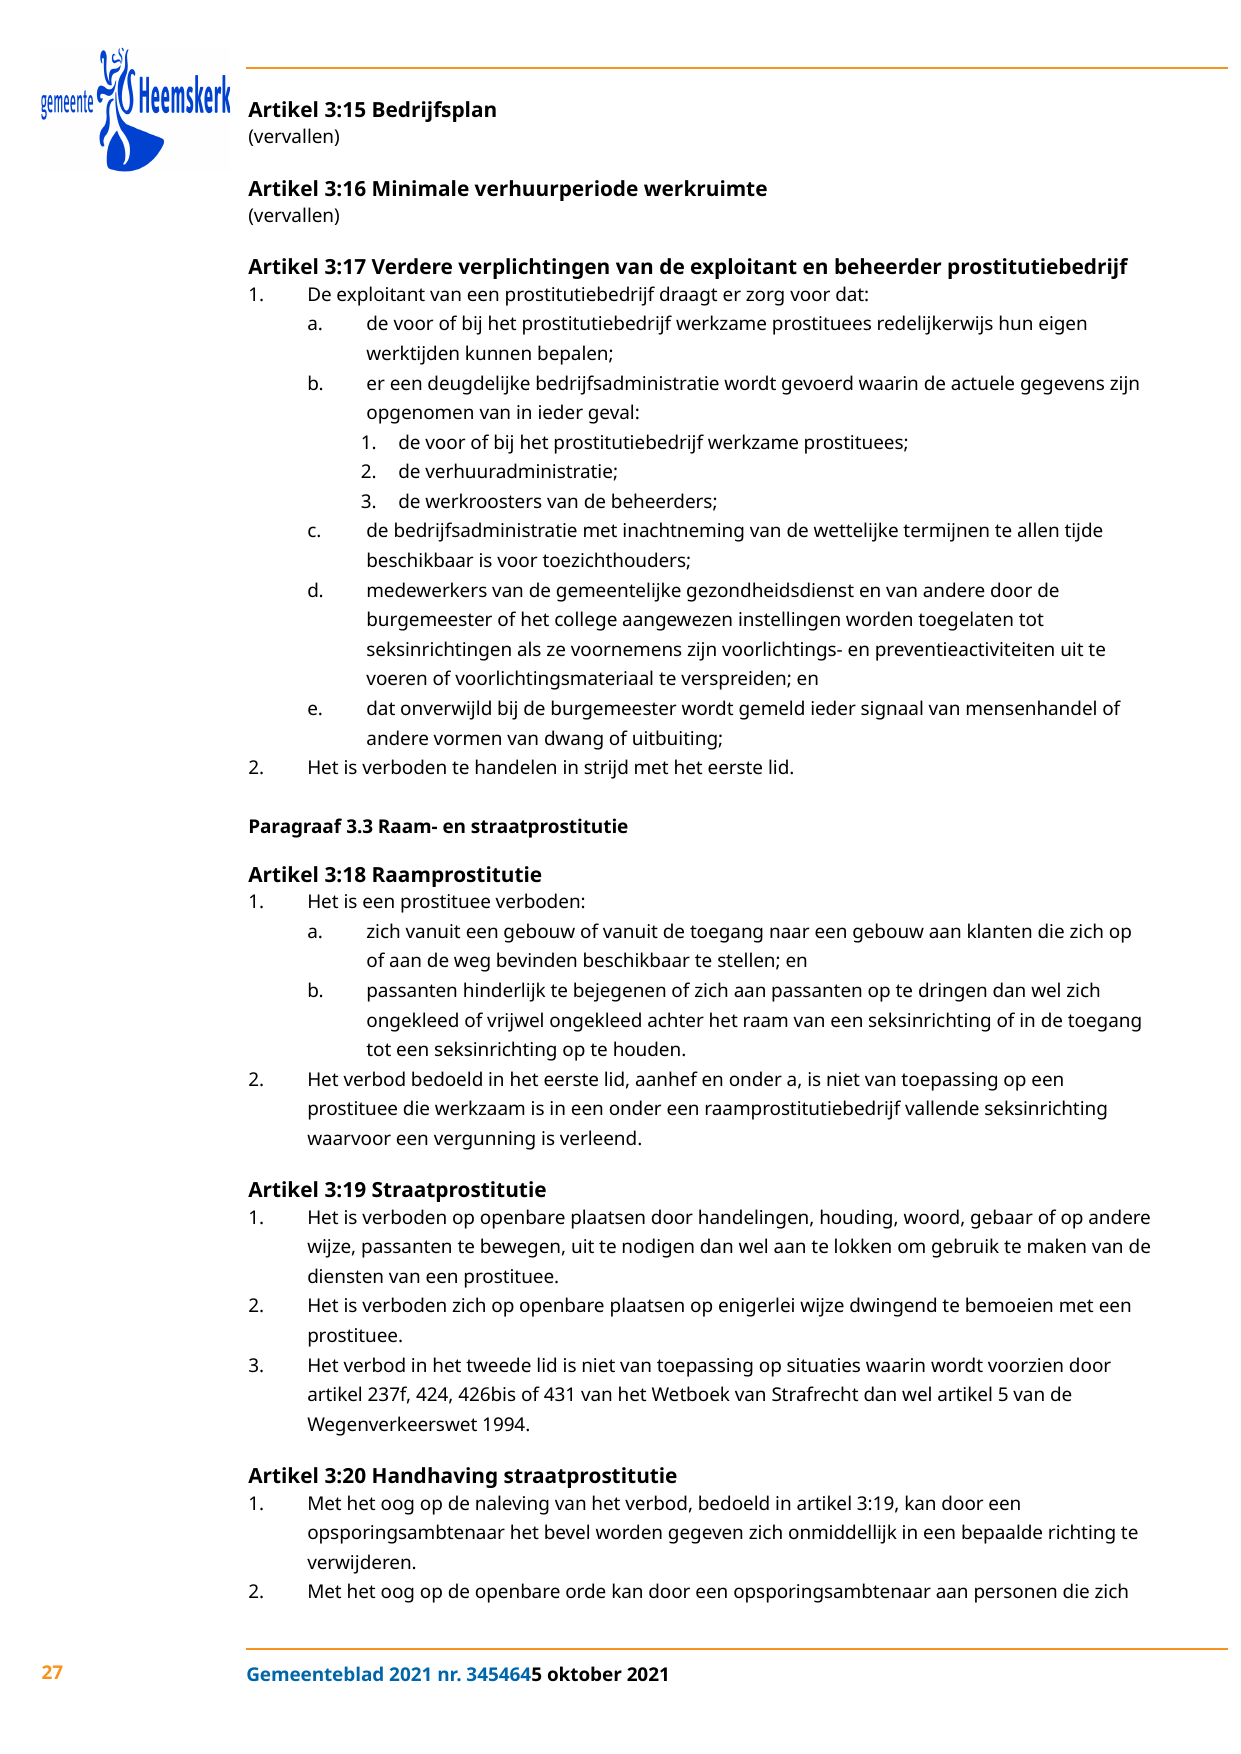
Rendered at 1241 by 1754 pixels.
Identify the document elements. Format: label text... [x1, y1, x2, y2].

list de voor of bij het prostitutiebedrijf werkzame prostituees redelijkerwijs hun eigen werktijden kunnen bepalen; [307, 311, 1152, 366]
picture [41, 47, 231, 172]
text Paragraaf 3.3 Raam- en straatprostitutie [248, 813, 1152, 839]
text Artikel 3:19 Straatprostitutie [248, 1176, 1152, 1204]
list Met het oog op de naleving van het verbod, bedoeld in artikel 3:19, kan door een opsporingsambtenaar het bevel worden gegeven zich onmiddellijk in een bepaalde richting te verwijderen. [248, 1490, 1152, 1575]
list medewerkers van de gemeentelijke gezondheidsdienst en van andere door de burgemeester of het college aangewezen instellingen worden toegelaten tot seksinrichtingen als ze voornemens zijn voorlichtings- en preventieactiviteiten uit te voeren of voorlichtingsmateriaal te verspreiden; en [307, 577, 1152, 691]
text Artikel 3:17 Verdere verplichtingen van de exploitant en beheerder prostitutiebedrijf [248, 252, 1152, 281]
text (vervallen) [248, 202, 1152, 228]
list de voor of bij het prostitutiebedrijf werkzame prostituees; [361, 429, 1152, 454]
text Artikel 3:20 Handhaving straatprostitutie [248, 1461, 1152, 1490]
text Artikel 3:16 Minimale verhuurperiode werkruimte [248, 174, 1152, 202]
list Met het oog op de openbare orde kan door een opsporingsambtenaar aan personen die zich [248, 1579, 1152, 1604]
list passanten hinderlijk te bejegenen of zich aan passanten op te dringen dan wel zich ongekleed of vrijwel ongekleed achter het raam van een seksinrichting of in de toegang tot een seksinrichting op te houden. [307, 977, 1152, 1062]
list de verhuuradministratie; [361, 458, 1152, 484]
text Artikel 3:18 Raamprostitutie [248, 860, 1152, 888]
list Het is verboden te handelen in strijd met het eerste lid. [248, 754, 1152, 780]
list Het is een prostituee verboden: [248, 888, 1152, 914]
list zich vanuit een gebouw of vanuit de toegang naar een gebouw aan klanten die zich op of aan de weg bevinden beschikbaar te stellen; en [307, 918, 1152, 973]
text Artikel 3:15 Bedrijfsplan [248, 95, 1152, 123]
list dat onverwijld bij de burgemeester wordt gemeld ieder signaal van mensenhandel of andere vormen van dwang of uitbuiting; [307, 695, 1152, 750]
list De exploitant van een prostitutiebedrijf draagt er zorg voor dat: [248, 281, 1152, 307]
list Het is verboden zich op openbare plaatsen op enigerlei wijze dwingend te bemoeien met een prostituee. [248, 1293, 1152, 1348]
list de bedrijfsadministratie met inachtneming van de wettelijke termijnen te allen tijde beschikbaar is voor toezichthouders; [307, 518, 1152, 573]
list Het is verboden op openbare plaatsen door handelingen, houding, woord, gebaar of op andere wijze, passanten te bewegen, uit te nodigen dan wel aan te lokken om gebruik te maken van de diensten van een prostituee. [248, 1204, 1152, 1289]
list de werkroosters van de beheerders; [361, 488, 1152, 514]
list Het verbod bedoeld in het eerste lid, aanhef en onder a, is niet van toepassing op een prostituee die werkzaam is in een onder een raamprostitutiebedrijf vallende seksinrichting waarvoor een vergunning is verleend. [248, 1066, 1152, 1151]
list Het verbod in het tweede lid is niet van toepassing op situaties waarin wordt voorzien door artikel 237f, 424, 426bis of 431 van het Wetboek van Strafrecht dan wel artikel 5 van de Wegenverkeerswet 1994. [248, 1352, 1152, 1437]
list er een deugdelijke bedrijfsadministratie wordt gevoerd waarin de actuele gegevens zijn opgenomen van in ieder geval: [307, 370, 1152, 425]
text (vervallen) [248, 123, 1152, 149]
